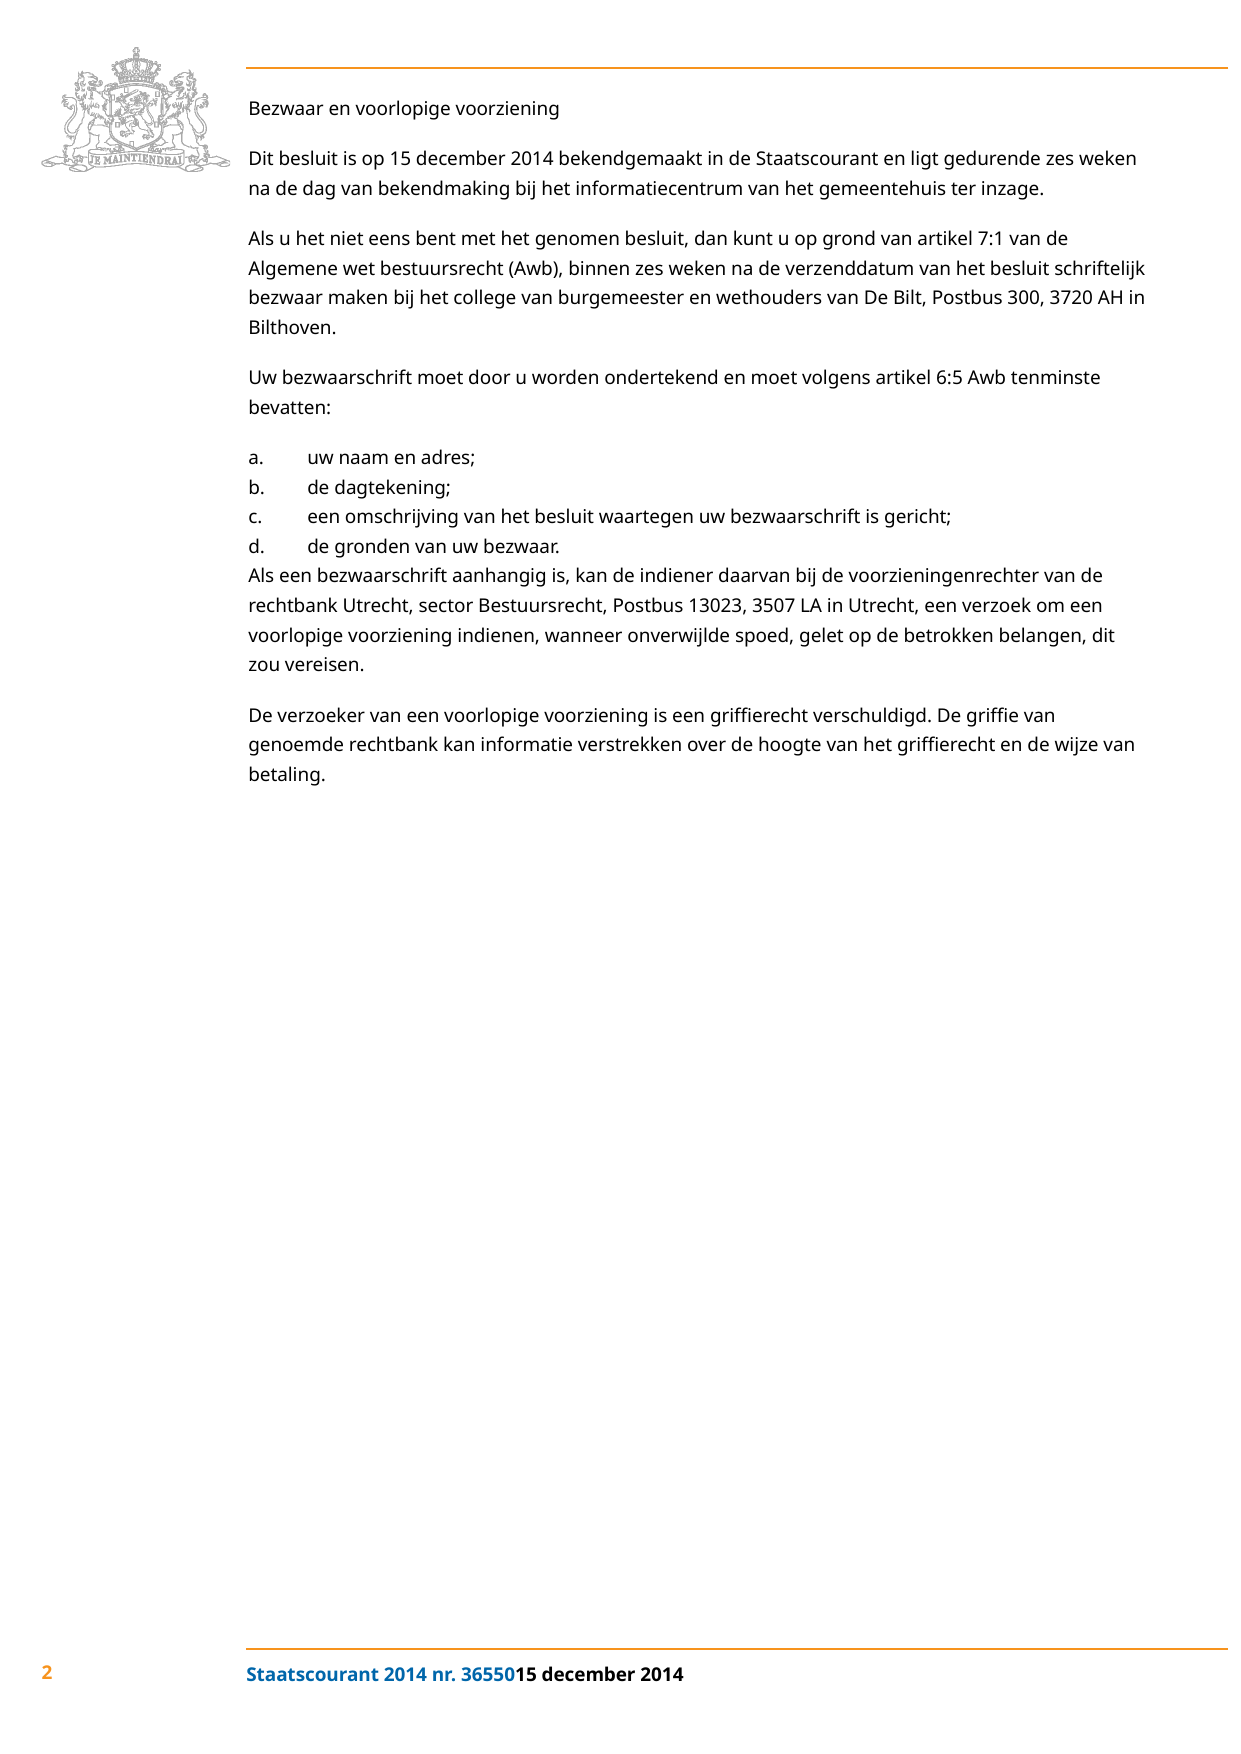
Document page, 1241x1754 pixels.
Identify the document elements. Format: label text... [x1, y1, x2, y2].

text Als u het niet eens bent met het genomen besluit, dan kunt u op grond van artikel 7:1 van de Algemene wet bestuursrecht (Awb), binnen zes weken na de verzenddatum van het besluit schriftelijk bezwaar maken bij het college van burgemeester en wethouders van De Bilt, Postbus 300, 3720 AH in Bilthoven. [248, 225, 1152, 340]
text Uw bezwaarschrift moet door u worden ondertekend en moet volgens artikel 6:5 Awb tenminste bevatten: [248, 364, 1152, 420]
text Bezwaar en voorlopige voorziening [248, 95, 1152, 121]
list uw naam en adres; [248, 444, 1152, 470]
text Als een bezwaarschrift aanhangig is, kan de indiener daarvan bij de voorzieningenrechter van de rechtbank Utrecht, sector Bestuursrecht, Postbus 13023, 3507 LA in Utrecht, een verzoek om een voorlopige voorziening indienen, wanneer onverwijlde spoed, gelet op de betrokken belangen, dit zou vereisen. [248, 563, 1152, 677]
list de dagtekening; [248, 474, 1152, 500]
picture [41, 47, 231, 172]
text De verzoeker van een voorlopige voorziening is een griffierecht verschuldigd. De griffie van genoemde rechtbank kan informatie verstrekken over de hoogte van het griffierecht en de wijze van betaling. [248, 702, 1152, 787]
list een omschrijving van het besluit waartegen uw bezwaarschrift is gericht; [248, 503, 1152, 529]
text Dit besluit is op 15 december 2014 bekendgemaakt in de Staatscourant en ligt gedurende zes weken na de dag van bekendmaking bij het informatiecentrum van het gemeentehuis ter inzage. [248, 145, 1152, 201]
list de gronden van uw bezwaar. [248, 533, 1152, 559]
